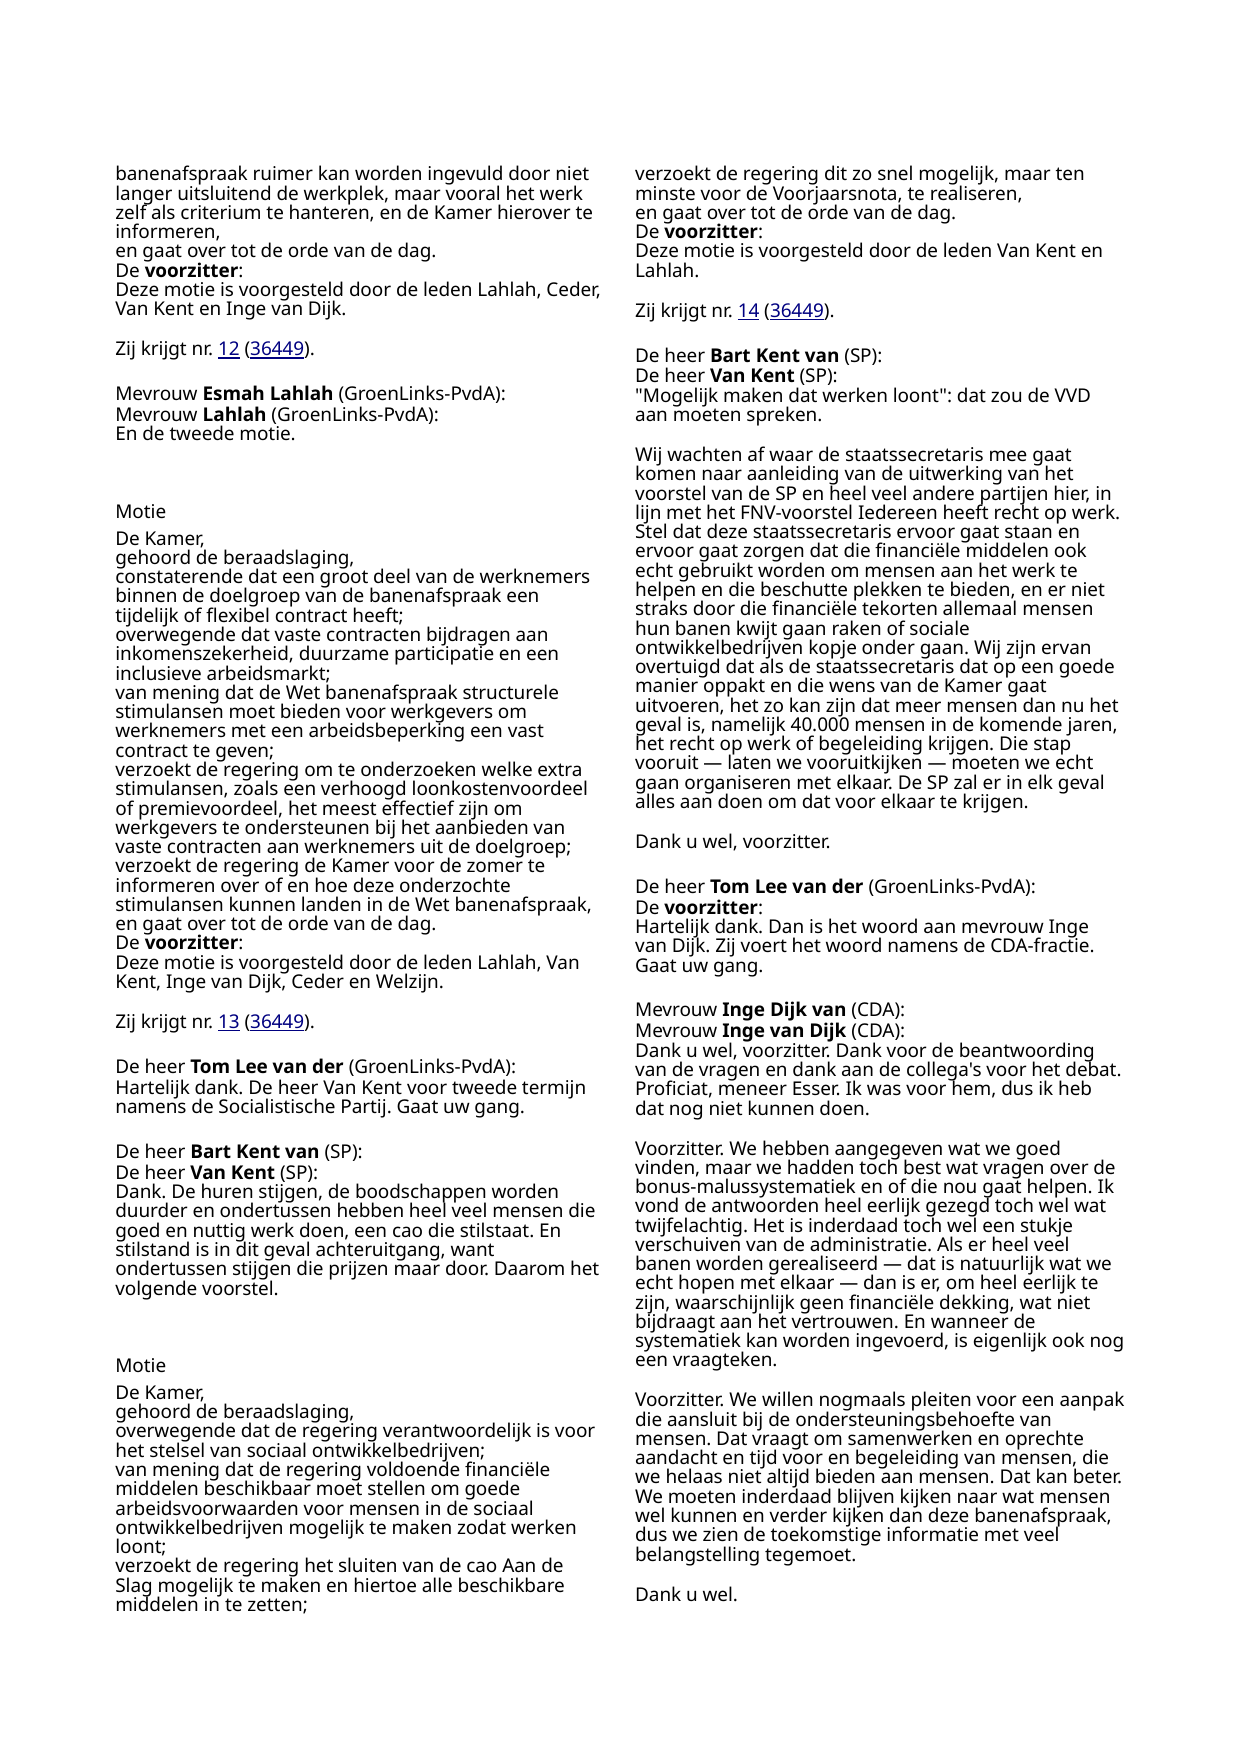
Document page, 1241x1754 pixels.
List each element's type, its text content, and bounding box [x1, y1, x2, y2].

text De Kamer, [115, 1384, 605, 1403]
text De heer Tom Lee van der (GroenLinks-PvdA): [635, 873, 1125, 899]
text Hartelijk dank. Dan is het woord aan mevrouw Inge van Dijk. Zij voert het woord namens de CDA-fractie. Gaat uw gang. [635, 918, 1125, 976]
text De voorzitter: [115, 262, 605, 281]
text en gaat over tot de orde van de dag. [635, 204, 1125, 223]
text Hartelijk dank. De heer Van Kent voor tweede termijn namens de Socialistische Partij. Gaat uw gang. [115, 1079, 605, 1117]
text "Mogelijk maken dat werken loont": dat zou de VVD aan moeten spreken. [635, 387, 1125, 425]
text overwegende dat de regering verantwoordelijk is voor het stelsel van sociaal ontwikkelbedrijven; [115, 1422, 605, 1461]
text Mevrouw Esmah Lahlah (GroenLinks-PvdA): [115, 380, 605, 406]
text van mening dat de regering voldoende financiële middelen beschikbaar moet stellen om goede arbeidsvoorwaarden voor mensen in de sociaal ontwikkelbedrijven mogelijk te maken zodat werken loont; [115, 1461, 605, 1557]
text Wij wachten af waar de staatssecretaris mee gaat komen naar aanleiding van de uitwerking van het voorstel van de SP en heel veel andere partijen hier, in lijn met het FNV-voorstel Iedereen heeft recht op werk. Stel dat deze staatssecretaris ervoor gaat staan en ervoor gaat zorgen dat die financiële middelen ook echt gebruikt worden om mensen aan het werk te helpen en die beschutte plekken te bieden, en er niet straks door die financiële tekorten allemaal mensen hun banen kwijt gaan raken of sociale ontwikkelbedrijven kopje onder gaan. Wij zijn ervan overtuigd dat als de staatssecretaris dat op een goede manier oppakt en die wens van de Kamer gaat uitvoeren, het zo kan zijn dat meer mensen dan nu het geval is, namelijk 40.000 mensen in de komende jaren, het recht op werk of begeleiding krijgen. Die stap vooruit — laten we vooruitkijken — moeten we echt gaan organiseren met elkaar. De SP zal er in elk geval alles aan doen om dat voor elkaar te krijgen. [635, 446, 1125, 812]
text Dank u wel. [635, 1586, 1125, 1605]
text De heer Van Kent (SP): [115, 1164, 605, 1183]
text Dank u wel, voorzitter. Dank voor de beantwoording van de vragen en dank aan de collega's voor het debat. Proficiat, meneer Esser. Ik was voor hem, dus ik heb dat nog niet kunnen doen. [635, 1042, 1125, 1119]
text constaterende dat een groot deel van de werknemers binnen de doelgroep van de banenafspraak een tijdelijk of flexibel contract heeft; [115, 568, 605, 626]
text Voorzitter. We hebben aangegeven wat we goed vinden, maar we hadden toch best wat vragen over de bonus-malussystematiek en of die nou gaat helpen. Ik vond de antwoorden heel eerlijk gezegd toch wel wat twijfelachtig. Het is inderdaad toch wel een stukje verschuiven van de administratie. Als er heel veel banen worden gerealiseerd — dat is natuurlijk wat we echt hopen met elkaar — dan is er, om heel eerlijk te zijn, waarschijnlijk geen financiële dekking, wat niet bijdraagt aan het vertrouwen. En wanneer de systematiek kan worden ingevoerd, is eigenlijk ook nog een vraagteken. [635, 1139, 1125, 1371]
text Deze motie is voorgesteld door de leden Lahlah, Van Kent, Inge van Dijk, Ceder en Welzijn. [115, 954, 605, 992]
text De Kamer, [115, 530, 605, 549]
text verzoekt de regering de Kamer voor de zomer te informeren over of en hoe deze onderzochte stimulansen kunnen landen in de Wet banenafspraak, [115, 857, 605, 915]
text De heer Bart Kent van (SP): [115, 1138, 605, 1164]
text De heer Bart Kent van (SP): [635, 342, 1125, 367]
text verzoekt de regering om te onderzoeken welke extra stimulansen, zoals een verhoogd loonkostenvoordeel of premievoordeel, het meest effectief zijn om werkgevers te ondersteunen bij het aanbieden van vaste contracten aan werknemers uit de doelgroep; [115, 761, 605, 857]
text Zij krijgt nr. 12 (36449). [115, 340, 605, 359]
text Zij krijgt nr. 14 (36449). [635, 302, 1125, 321]
text De heer Tom Lee van der (GroenLinks-PvdA): [115, 1053, 605, 1079]
text gehoord de beraadslaging, [115, 1403, 605, 1422]
text verzoekt de regering het sluiten van de cao Aan de Slag mogelijk te maken en hiertoe alle beschikbare middelen in te zetten; [115, 1557, 605, 1615]
text banenafspraak ruimer kan worden ingevuld door niet langer uitsluitend de werkplek, maar vooral het werk zelf als criterium te hanteren, en de Kamer hierover te informeren, [115, 165, 605, 242]
text Motie [115, 1352, 605, 1378]
text overwegende dat vaste contracten bijdragen aan inkomenszekerheid, duurzame participatie en een inclusieve arbeidsmarkt; [115, 626, 605, 684]
text De voorzitter: [635, 223, 1125, 242]
text Motie [115, 498, 605, 524]
text Dank. De huren stijgen, de boodschappen worden duurder en ondertussen hebben heel veel mensen die goed en nuttig werk doen, een cao die stilstaat. En stilstand is in dit geval achteruitgang, want ondertussen stijgen die prijzen maar door. Daarom het volgende voorstel. [115, 1183, 605, 1299]
text Mevrouw Inge Dijk van (CDA): [635, 997, 1125, 1022]
text Deze motie is voorgesteld door de leden Lahlah, Ceder, Van Kent en Inge van Dijk. [115, 281, 605, 319]
text van mening dat de Wet banenafspraak structurele stimulansen moet bieden voor werkgevers om werknemers met een arbeidsbeperking een vast contract te geven; [115, 684, 605, 761]
text De heer Van Kent (SP): [635, 367, 1125, 387]
text Voorzitter. We willen nogmaals pleiten voor een aanpak die aansluit bij de ondersteuningsbehoefte van mensen. Dat vraagt om samenwerken en oprechte aandacht en tijd voor en begeleiding van mensen, die we helaas niet altijd bieden aan mensen. Dat kan beter. We moeten inderdaad blijven kijken naar wat mensen wel kunnen en verder kijken dan deze banenafspraak, dus we zien de toekomstige informatie met veel belangstelling tegemoet. [635, 1391, 1125, 1565]
text Zij krijgt nr. 13 (36449). [115, 1013, 605, 1032]
text gehoord de beraadslaging, [115, 549, 605, 568]
text en gaat over tot de orde van de dag. [115, 915, 605, 934]
text Mevrouw Lahlah (GroenLinks-PvdA): [115, 406, 605, 425]
text en gaat over tot de orde van de dag. [115, 242, 605, 262]
text De voorzitter: [115, 934, 605, 954]
text En de tweede motie. [115, 425, 605, 444]
text Mevrouw Inge van Dijk (CDA): [635, 1022, 1125, 1042]
text verzoekt de regering dit zo snel mogelijk, maar ten minste voor de Voorjaarsnota, te realiseren, [635, 165, 1125, 204]
text De voorzitter: [635, 899, 1125, 918]
text Deze motie is voorgesteld door de leden Van Kent en Lahlah. [635, 242, 1125, 281]
text Dank u wel, voorzitter. [635, 833, 1125, 852]
